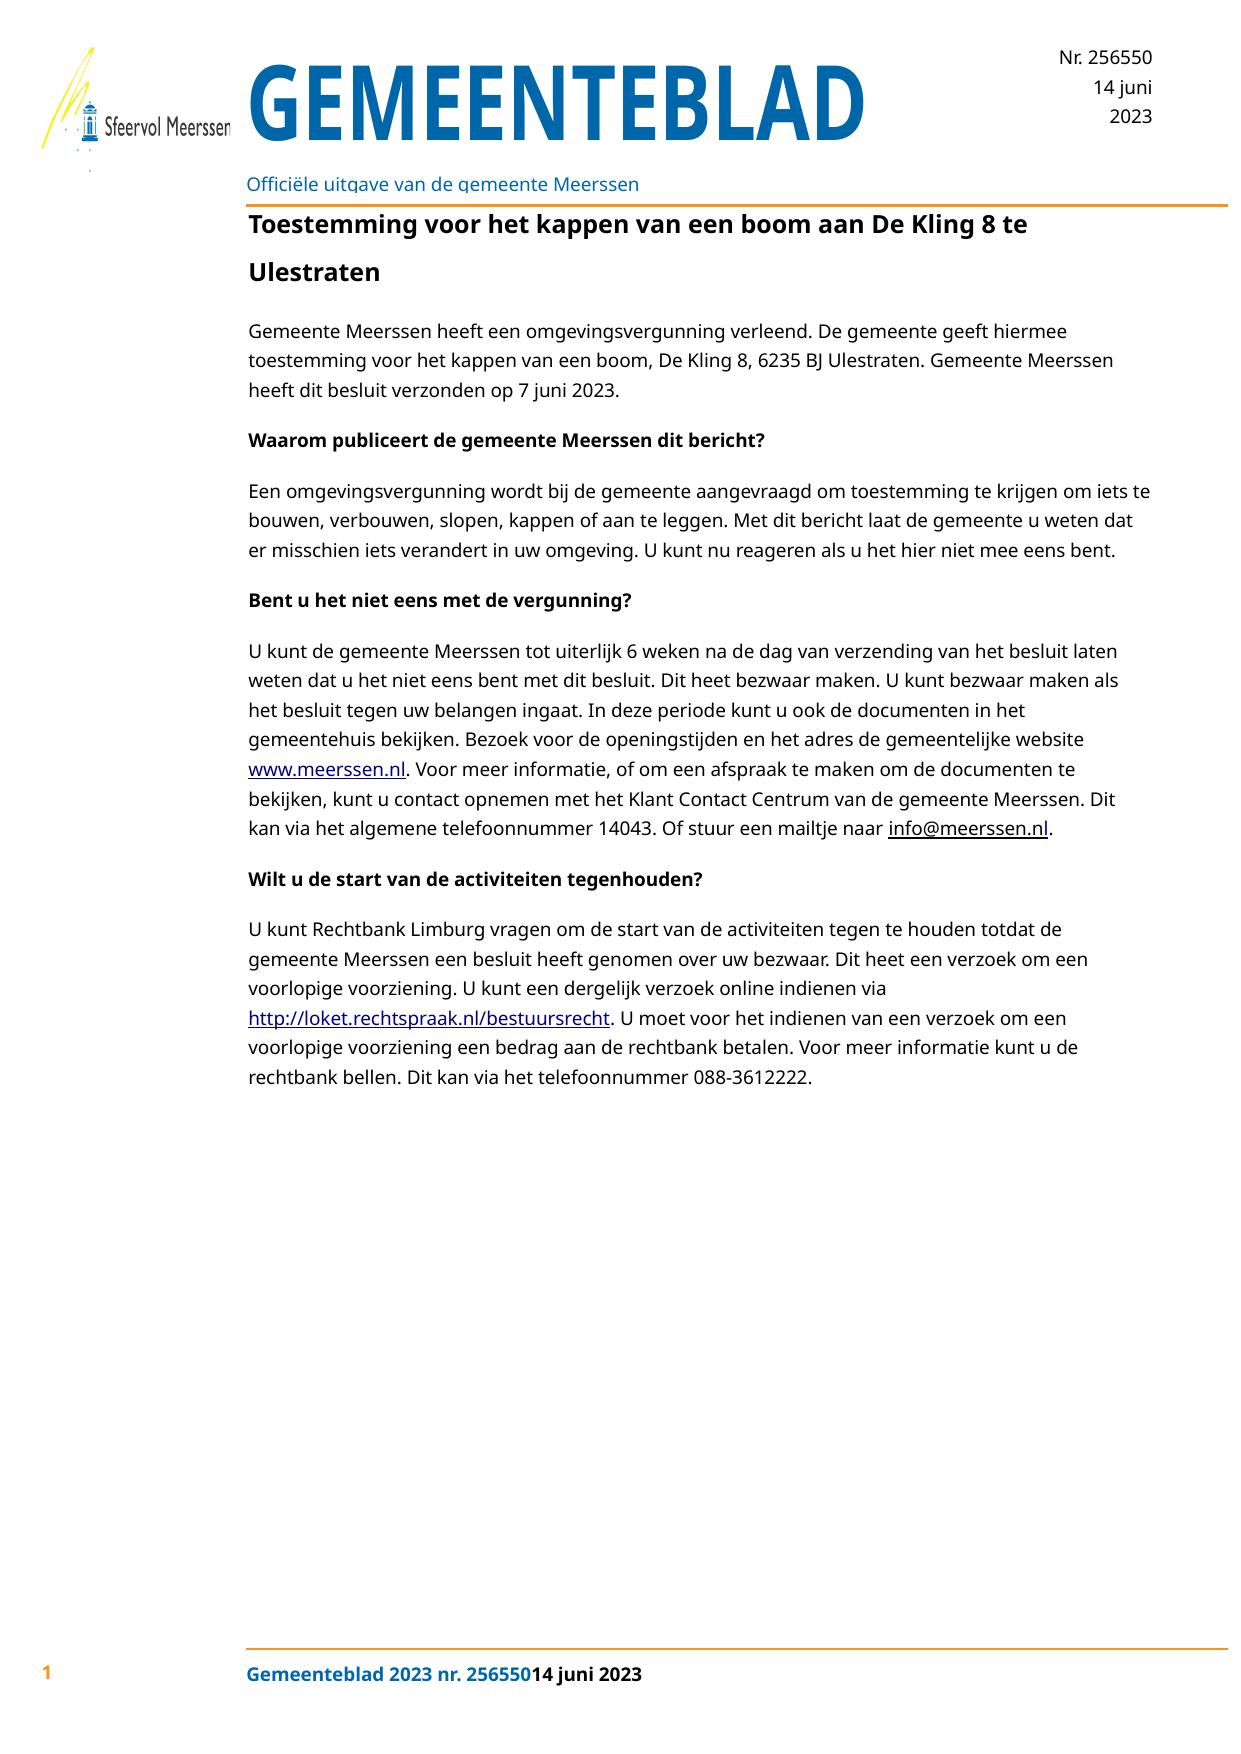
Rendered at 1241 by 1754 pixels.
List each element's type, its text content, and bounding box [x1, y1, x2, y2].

text Bent u het niet eens met de vergunning? [248, 587, 1152, 613]
text Wilt u de start van de activiteiten tegenhouden? [248, 866, 1152, 892]
text Gemeente Meerssen heeft een omgevingsvergunning verleend. De gemeente geeft hiermee toestemming voor het kappen van een boom, De Kling 8, 6235 BJ Ulestraten. Gemeente Meerssen heeft dit besluit verzonden op 7 juni 2023. [248, 318, 1152, 403]
text Toestemming voor het kappen van een boom aan De Kling 8 te Ulestraten [248, 207, 1152, 288]
text Een omgevingsvergunning wordt bij de gemeente aangevraagd om toestemming te krijgen om iets te bouwen, verbouwen, slopen, kappen of aan te leggen. Met dit bericht laat de gemeente u weten dat er misschien iets verandert in uw omgeving. U kunt nu reageren als u het hier niet mee eens bent. [248, 478, 1152, 563]
text U kunt Rechtbank Limburg vragen om de start van de activiteiten tegen te houden totdat de gemeente Meerssen een besluit heeft genomen over uw bezwaar. Dit heet een verzoek om een voorlopige voorziening. U kunt een dergelijk verzoek online indienen via http://loket.rechtspraak.nl/bestuursrecht. U moet voor het indienen van een verzoek om een voorlopige voorziening een bedrag aan de rechtbank betalen. Voor meer informatie kunt u de rechtbank bellen. Dit kan via het telefoonnummer 088-3612222. [248, 916, 1152, 1090]
picture [41, 47, 231, 172]
text Waarom publiceert de gemeente Meerssen dit bericht? [248, 427, 1152, 453]
text U kunt de gemeente Meerssen tot uiterlijk 6 weken na de dag van verzending van het besluit laten weten dat u het niet eens bent met dit besluit. Dit heet bezwaar maken. U kunt bezwaar maken als het besluit tegen uw belangen ingaat. In deze periode kunt u ook de documenten in het gemeentehuis bekijken. Bezoek voor de openingstijden en het adres de gemeentelijke website www.meerssen.nl. Voor meer informatie, of om een afspraak te maken om de documenten te bekijken, kunt u contact opnemen met het Klant Contact Centrum van de gemeente Meerssen. Dit kan via het algemene telefoonnummer 14043. Of stuur een mailtje naar info@meerssen.nl. [248, 638, 1152, 841]
